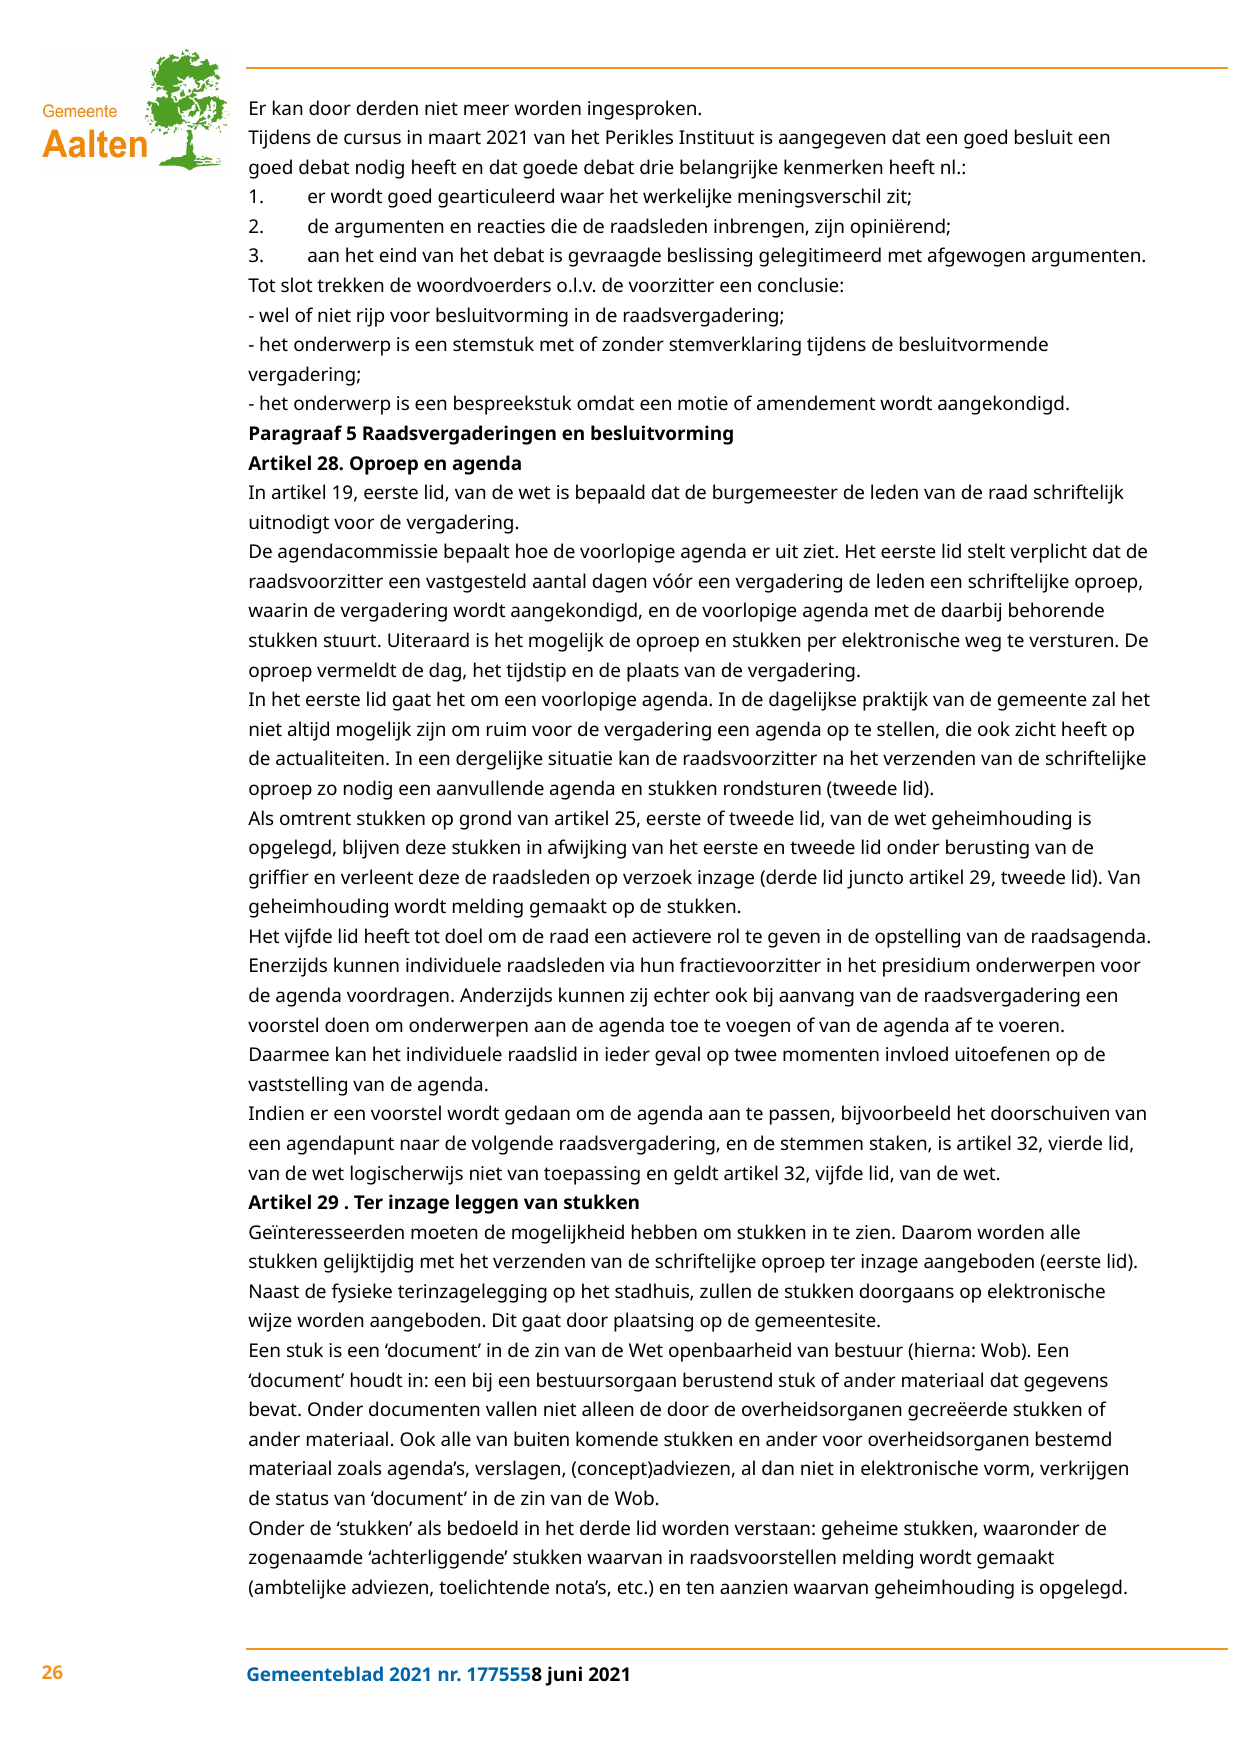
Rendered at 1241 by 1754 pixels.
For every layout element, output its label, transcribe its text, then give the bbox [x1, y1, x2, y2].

text Onder de ‘stukken’ als bedoeld in het derde lid worden verstaan: geheime stukken, waaronder de zogenaamde ‘achterliggende’ stukken waarvan in raadsvoorstellen melding wordt gemaakt (ambtelijke adviezen, toelichtende nota’s, etc.) en ten aanzien waarvan geheimhouding is opgelegd. [248, 1515, 1152, 1600]
text Naast de fysieke terinzagelegging op het stadhuis, zullen de stukken doorgaans op elektronische wijze worden aangeboden. Dit gaat door plaatsing op de gemeentesite. [248, 1278, 1152, 1333]
text Tot slot trekken de woordvoerders o.l.v. de voorzitter een conclusie: [248, 272, 1152, 298]
text Tijdens de cursus in maart 2021 van het Perikles Instituut is aangegeven dat een goed besluit een goed debat nodig heeft en dat goede debat drie belangrijke kenmerken heeft nl.: [248, 124, 1152, 180]
text vergadering; [248, 361, 1152, 387]
picture [41, 47, 231, 172]
list er wordt goed gearticuleerd waar het werkelijke meningsverschil zit; [248, 183, 1152, 209]
text Het vijfde lid heeft tot doel om de raad een actievere rol te geven in de opstelling van de raadsagenda. Enerzijds kunnen individuele raadsleden via hun fractievoorzitter in het presidium onderwerpen voor de agenda voordragen. Anderzijds kunnen zij echter ook bij aanvang van de raadsvergadering een voorstel doen om onderwerpen aan de agenda toe te voegen of van de agenda af te voeren. Daarmee kan het individuele raadslid in ieder geval op twee momenten invloed uitoefenen op de vaststelling van de agenda. [248, 923, 1152, 1097]
text Een stuk is een ‘document’ in de zin van de Wet openbaarheid van bestuur (hierna: Wob). Een ‘document’ houdt in: een bij een bestuursorgaan berustend stuk of ander materiaal dat gegevens bevat. Onder documenten vallen niet alleen de door de overheidsorganen gecreëerde stukken of ander materiaal. Ook alle van buiten komende stukken en ander voor overheidsorganen bestemd materiaal zoals agenda’s, verslagen, (concept)adviezen, al dan niet in elektronische vorm, verkrijgen de status van ‘document’ in de zin van de Wob. [248, 1337, 1152, 1511]
text De agendacommissie bepaalt hoe de voorlopige agenda er uit ziet. Het eerste lid stelt verplicht dat de raadsvoorzitter een vastgesteld aantal dagen vóór een vergadering de leden een schriftelijke oproep, waarin de vergadering wordt aangekondigd, en de voorlopige agenda met de daarbij behorende stukken stuurt. Uiteraard is het mogelijk de oproep en stukken per elektronische weg te versturen. De oproep vermeldt de dag, het tijdstip en de plaats van de vergadering. [248, 538, 1152, 683]
text Er kan door derden niet meer worden ingesproken. [248, 95, 1152, 121]
text Als omtrent stukken op grond van artikel 25, eerste of tweede lid, van de wet geheimhouding is opgelegd, blijven deze stukken in afwijking van het eerste en tweede lid onder berusting van de griffier en verleent deze de raadsleden op verzoek inzage (derde lid juncto artikel 29, tweede lid). Van geheimhouding wordt melding gemaakt op de stukken. [248, 805, 1152, 919]
text In artikel 19, eerste lid, van de wet is bepaald dat de burgemeester de leden van de raad schriftelijk uitnodigt voor de vergadering. [248, 479, 1152, 535]
list de argumenten en reacties die de raadsleden inbrengen, zijn opiniërend; [248, 213, 1152, 239]
text Artikel 29 . Ter inzage leggen van stukken [248, 1189, 1152, 1215]
text Indien er een voorstel wordt gedaan om de agenda aan te passen, bijvoorbeeld het doorschuiven van een agendapunt naar de volgende raadsvergadering, en de stemmen staken, is artikel 32, vierde lid, van de wet logischerwijs niet van toepassing en geldt artikel 32, vijfde lid, van de wet. [248, 1101, 1152, 1186]
text Artikel 28. Oproep en agenda [248, 450, 1152, 476]
list aan het eind van het debat is gevraagde beslissing gelegitimeerd met afgewogen argumenten. [248, 243, 1152, 268]
text In het eerste lid gaat het om een voorlopige agenda. In de dagelijkse praktijk van de gemeente zal het niet altijd mogelijk zijn om ruim voor de vergadering een agenda op te stellen, die ook zicht heeft op de actualiteiten. In een dergelijke situatie kan de raadsvoorzitter na het verzenden van de schriftelijke oproep zo nodig een aanvullende agenda en stukken rondsturen (tweede lid). [248, 686, 1152, 801]
text Paragraaf 5 Raadsvergaderingen en besluitvorming [248, 420, 1152, 446]
text Geïnteresseerden moeten de mogelijkheid hebben om stukken in te zien. Daarom worden alle stukken gelijktijdig met het verzenden van de schriftelijke oproep ter inzage aangeboden (eerste lid). [248, 1219, 1152, 1274]
text - wel of niet rijp voor besluitvorming in de raadsvergadering; [248, 302, 1152, 328]
text - het onderwerp is een bespreekstuk omdat een motie of amendement wordt aangekondigd. [248, 391, 1152, 416]
text - het onderwerp is een stemstuk met of zonder stemverklaring tijdens de besluitvormende [248, 331, 1152, 357]
